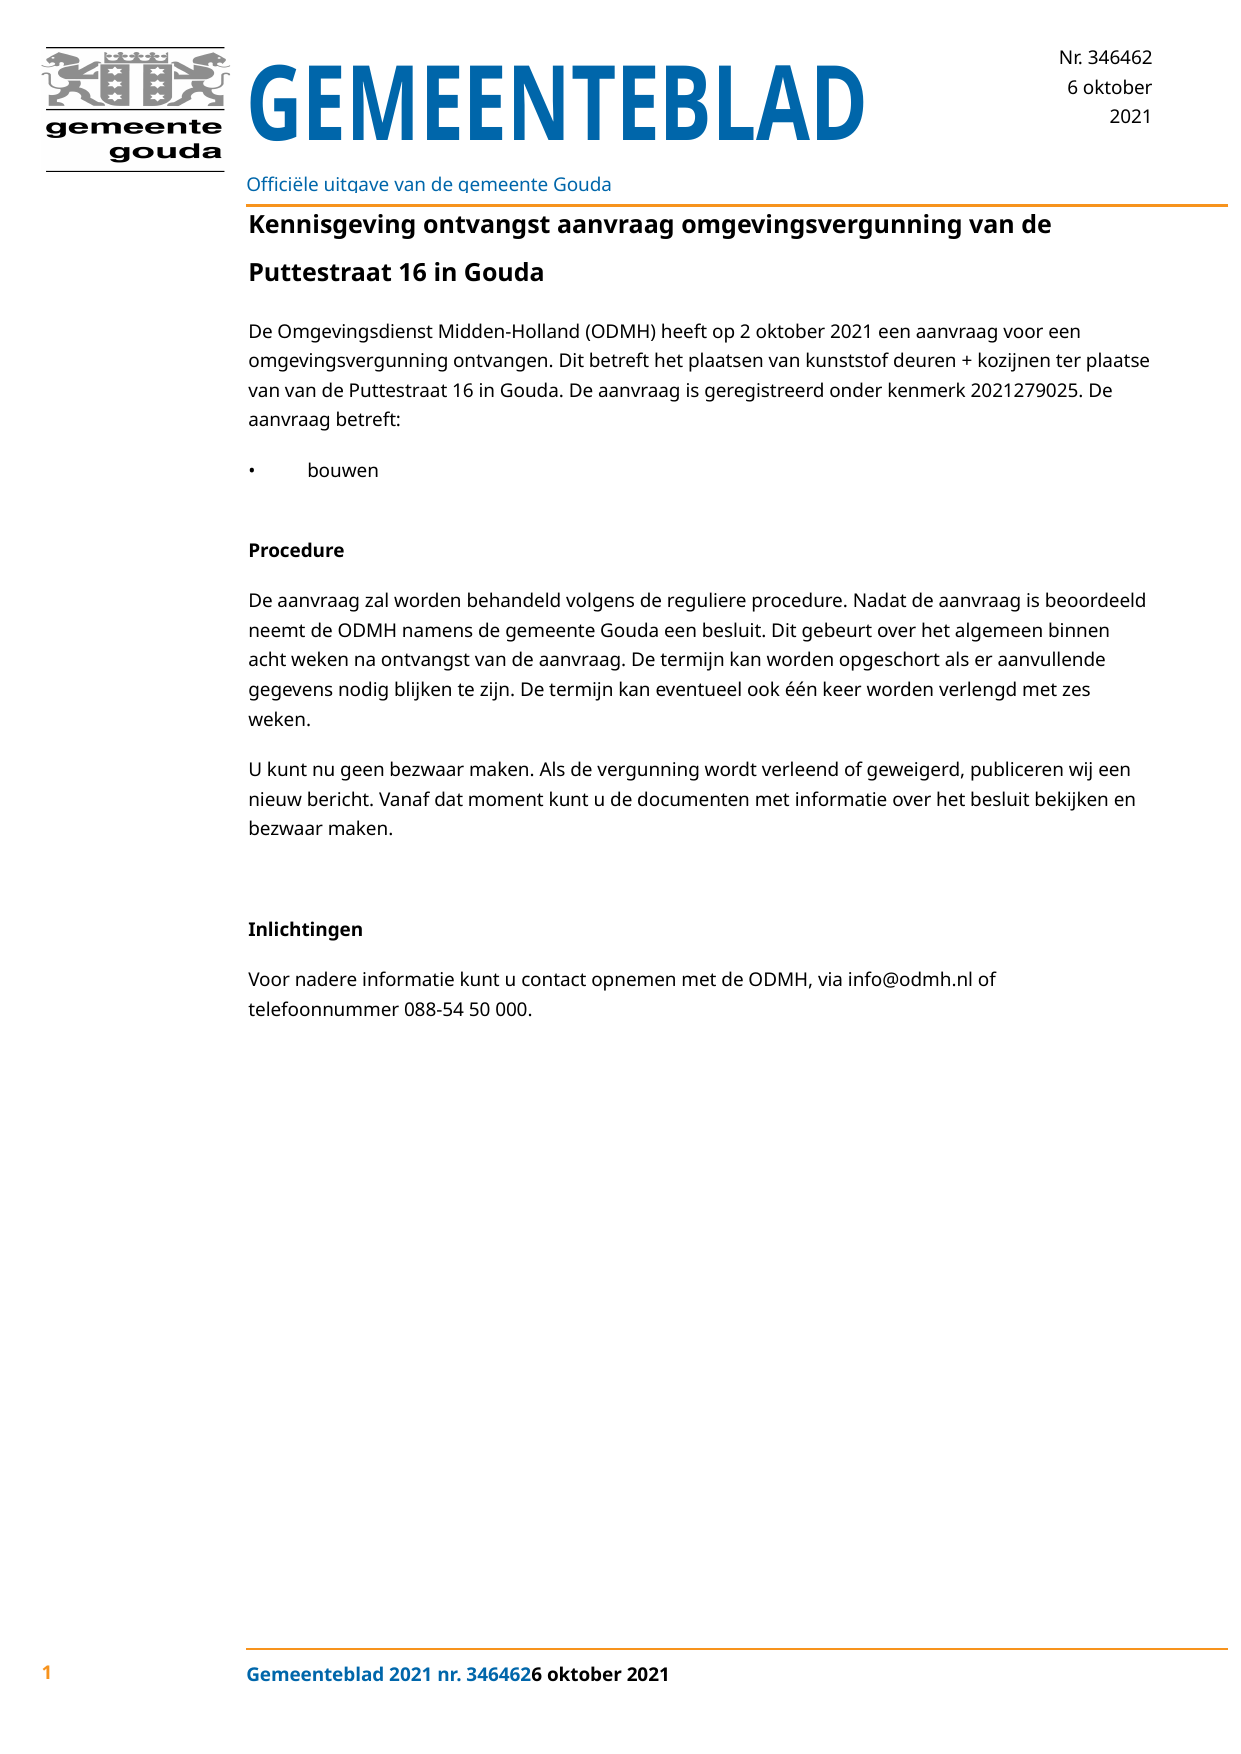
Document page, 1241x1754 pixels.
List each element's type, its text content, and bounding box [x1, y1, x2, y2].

picture [41, 47, 231, 172]
text U kunt nu geen bezwaar maken. Als de vergunning wordt verleend of geweigerd, publiceren wij een nieuw bericht. Vanaf dat moment kunt u de documenten met informatie over het besluit bekijken en bezwaar maken. [248, 756, 1152, 841]
text Voor nadere informatie kunt u contact opnemen met de ODMH, via info@odmh.nl of telefoonnummer 088-54 50 000. [248, 967, 1152, 1022]
list bouwen [248, 457, 1152, 483]
text Procedure [248, 537, 1152, 563]
text Kennisgeving ontvangst aanvraag omgevingsvergunning van de Puttestraat 16 in Gouda [248, 207, 1152, 288]
text De aanvraag zal worden behandeld volgens de reguliere procedure. Nadat de aanvraag is beoordeeld neemt de ODMH namens de gemeente Gouda een besluit. Dit gebeurt over het algemeen binnen acht weken na ontvangst van de aanvraag. De termijn kan worden opgeschort als er aanvullende gegevens nodig blijken te zijn. De termijn kan eventueel ook één keer worden verlengd met zes weken. [248, 587, 1152, 732]
text Inlichtingen [248, 916, 1152, 942]
text De Omgevingsdienst Midden-Holland (ODMH) heeft op 2 oktober 2021 een aanvraag voor een omgevingsvergunning ontvangen. Dit betreft het plaatsen van kunststof deuren + kozijnen ter plaatse van van de Puttestraat 16 in Gouda. De aanvraag is geregistreerd onder kenmerk 2021279025. De aanvraag betreft: [248, 318, 1152, 432]
